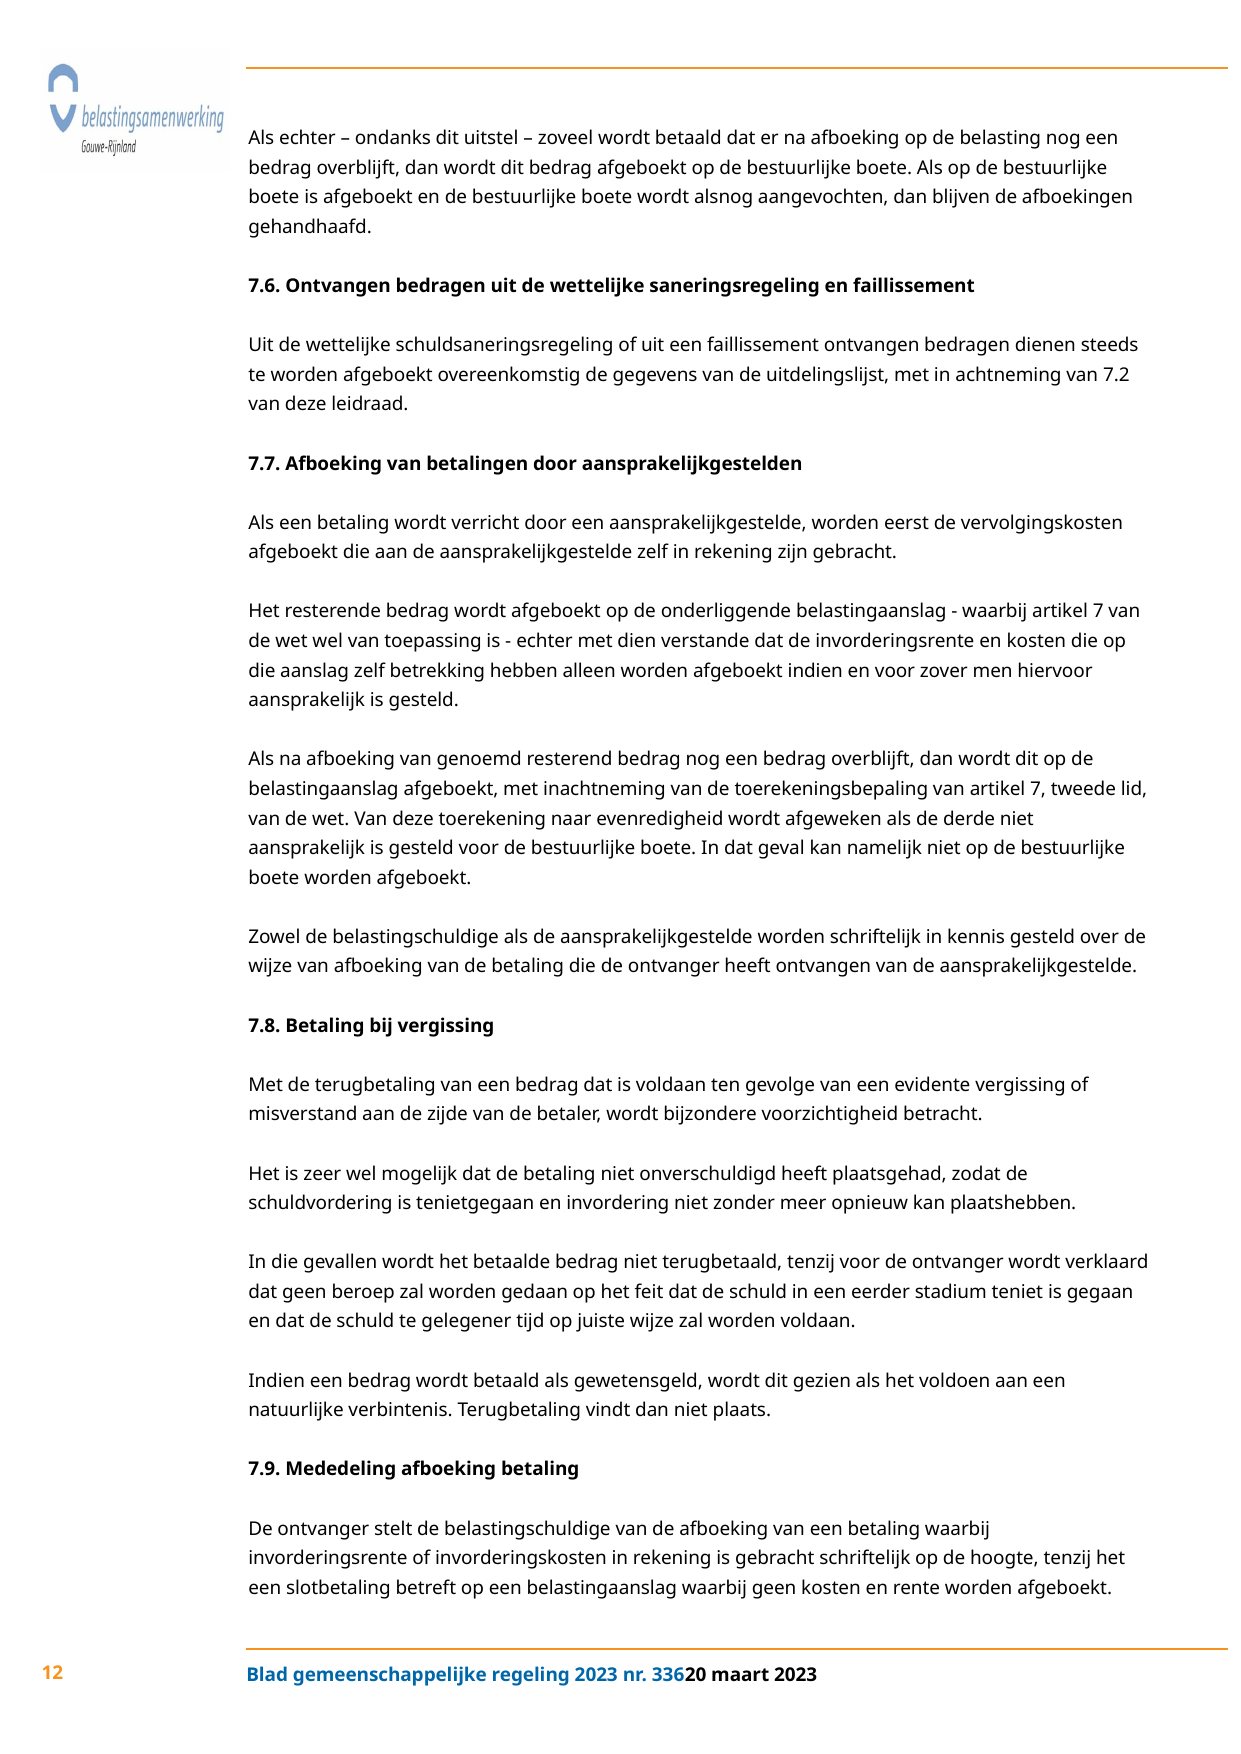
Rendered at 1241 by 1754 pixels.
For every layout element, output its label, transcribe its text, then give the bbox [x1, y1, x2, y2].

text De ontvanger stelt de belastingschuldige van de afboeking van een betaling waarbij invorderingsrente of invorderingskosten in rekening is gebracht schriftelijk op de hoogte, tenzij het een slotbetaling betreft op een belastingaanslag waarbij geen kosten en rente worden afgeboekt. [248, 1515, 1152, 1600]
text Als na afboeking van genoemd resterend bedrag nog een bedrag overblijft, dan wordt dit op de belastingaanslag afgeboekt, met inachtneming van de toerekeningsbepaling van artikel 7, tweede lid, van de wet. Van deze toerekening naar evenredigheid wordt afgeweken als de derde niet aansprakelijk is gesteld voor de bestuurlijke boete. In dat geval kan namelijk niet op de bestuurlijke boete worden afgeboekt. [248, 746, 1152, 890]
text 7.9. Mededeling afboeking betaling [248, 1456, 1152, 1481]
text 7.8. Betaling bij vergissing [248, 1012, 1152, 1038]
text Het resterende bedrag wordt afgeboekt op de onderliggende belastingaanslag - waarbij artikel 7 van de wet wel van toepassing is - echter met dien verstande dat de invorderingsrente en kosten die op die aanslag zelf betrekking hebben alleen worden afgeboekt indien en voor zover men hiervoor aansprakelijk is gesteld. [248, 598, 1152, 712]
picture [41, 47, 231, 172]
text 7.6. Ontvangen bedragen uit de wettelijke saneringsregeling en faillissement [248, 272, 1152, 298]
text Het is zeer wel mogelijk dat de betaling niet onverschuldigd heeft plaatsgehad, zodat de schuldvordering is tenietgegaan en invordering niet zonder meer opnieuw kan plaatshebben. [248, 1160, 1152, 1215]
text Indien een bedrag wordt betaald als gewetensgeld, wordt dit gezien als het voldoen aan een natuurlijke verbintenis. Terugbetaling vindt dan niet plaats. [248, 1367, 1152, 1422]
text Met de terugbetaling van een bedrag dat is voldaan ten gevolge van een evidente vergissing of misverstand aan de zijde van de betaler, wordt bijzondere voorzichtigheid betracht. [248, 1071, 1152, 1126]
text Zowel de belastingschuldige als de aansprakelijkgestelde worden schriftelijk in kennis gesteld over de wijze van afboeking van de betaling die de ontvanger heeft ontvangen van de aansprakelijkgestelde. [248, 923, 1152, 978]
text 7.7. Afboeking van betalingen door aansprakelijkgestelden [248, 450, 1152, 476]
text Uit de wettelijke schuldsaneringsregeling of uit een faillissement ontvangen bedragen dienen steeds te worden afgeboekt overeenkomstig de gegevens van de uitdelingslijst, met in achtneming van 7.2 van deze leidraad. [248, 331, 1152, 416]
text Als een betaling wordt verricht door een aansprakelijkgestelde, worden eerst de vervolgingskosten afgeboekt die aan de aansprakelijkgestelde zelf in rekening zijn gebracht. [248, 509, 1152, 564]
text Als echter – ondanks dit uitstel – zoveel wordt betaald dat er na afboeking op de belasting nog een bedrag overblijft, dan wordt dit bedrag afgeboekt op de bestuurlijke boete. Als op de bestuurlijke boete is afgeboekt en de bestuurlijke boete wordt alsnog aangevochten, dan blijven de afboekingen gehandhaafd. [248, 124, 1152, 239]
text In die gevallen wordt het betaalde bedrag niet terugbetaald, tenzij voor de ontvanger wordt verklaard dat geen beroep zal worden gedaan op het feit dat de schuld in een eerder stadium teniet is gegaan en dat de schuld te gelegener tijd op juiste wijze zal worden voldaan. [248, 1248, 1152, 1333]
